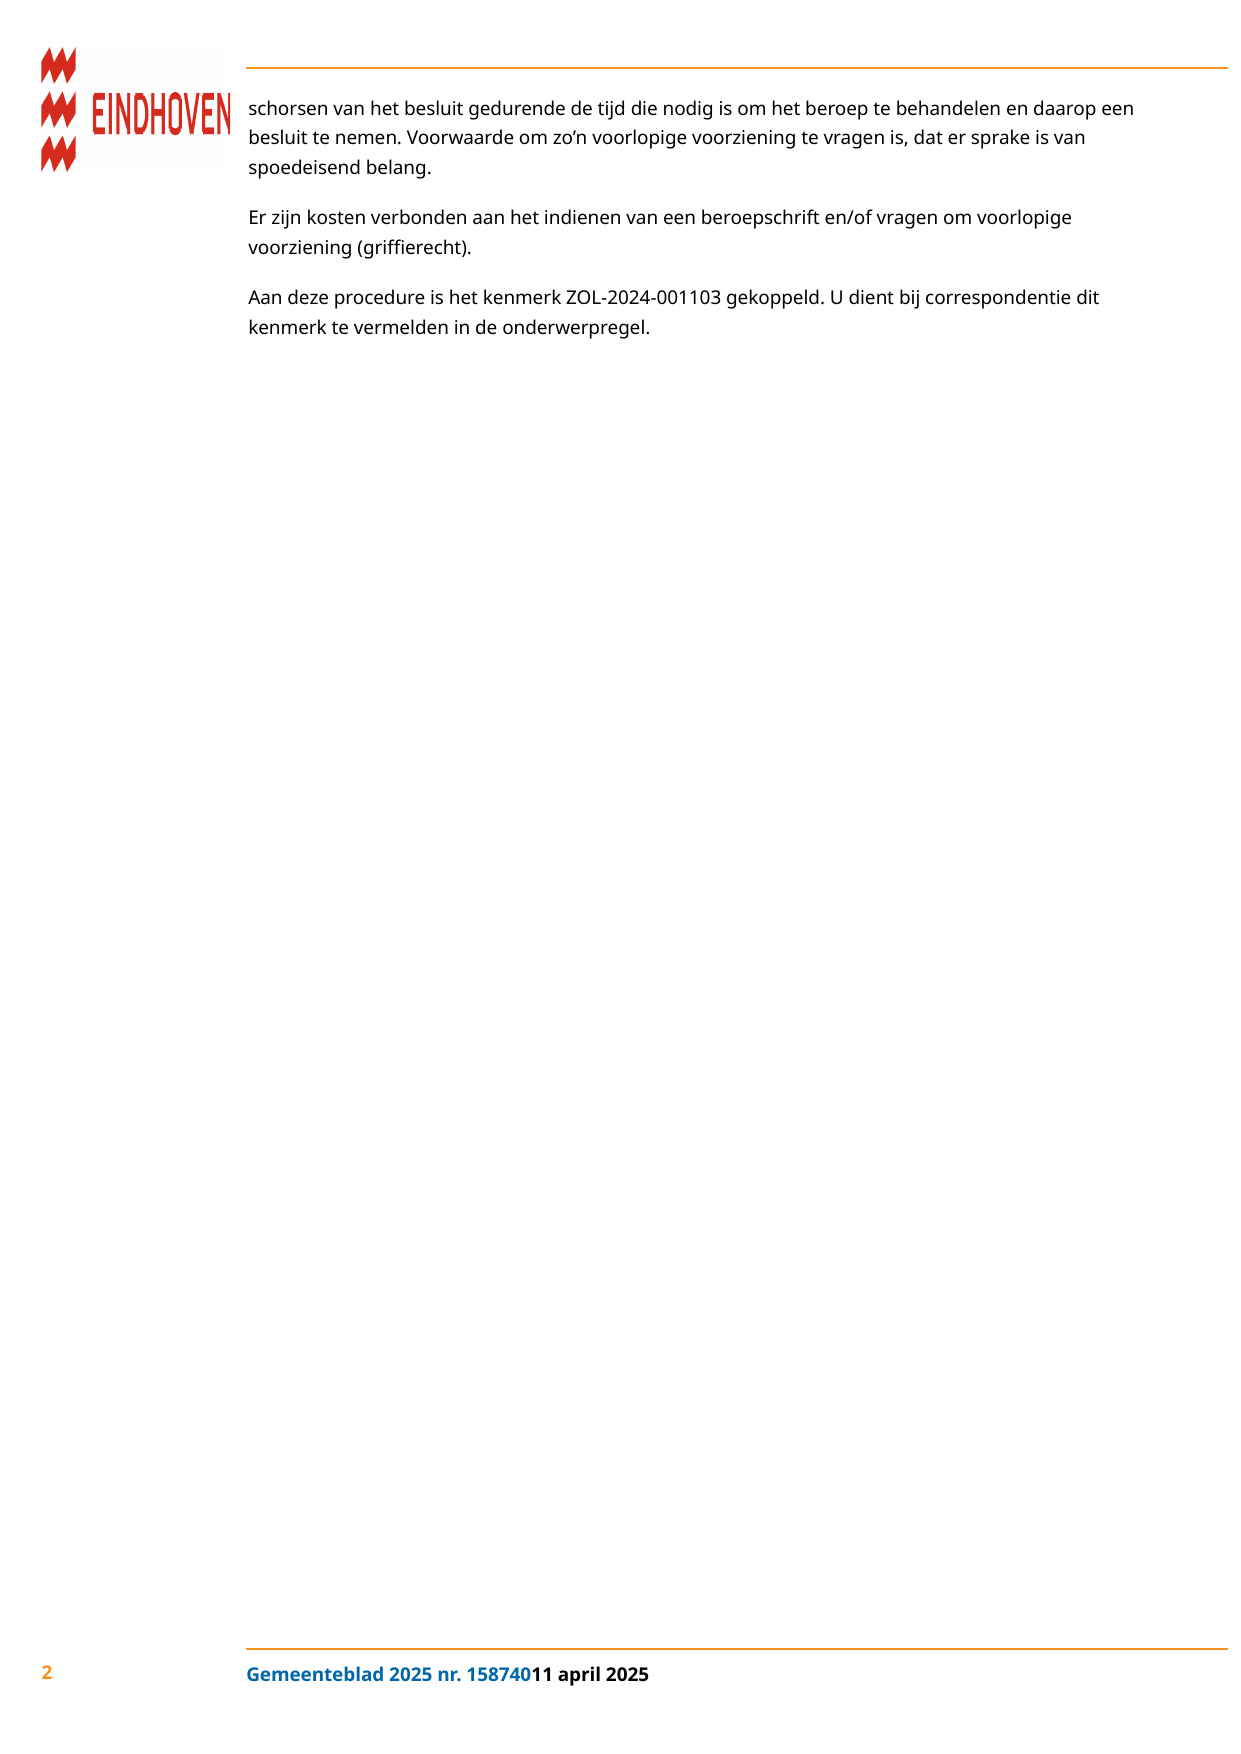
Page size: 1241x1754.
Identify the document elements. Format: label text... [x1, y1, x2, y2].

picture [41, 47, 231, 172]
text Er zijn kosten verbonden aan het indienen van een beroepschrift en/of vragen om voorlopige voorziening (griffierecht). [248, 204, 1152, 260]
text schorsen van het besluit gedurende de tijd die nodig is om het beroep te behandelen en daarop een besluit te nemen. Voorwaarde om zo’n voorlopige voorziening te vragen is, dat er sprake is van spoedeisend belang. [248, 95, 1152, 180]
text Aan deze procedure is het kenmerk ZOL-2024-001103 gekoppeld. U dient bij correspondentie dit kenmerk te vermelden in de onderwerpregel. [248, 284, 1152, 340]
